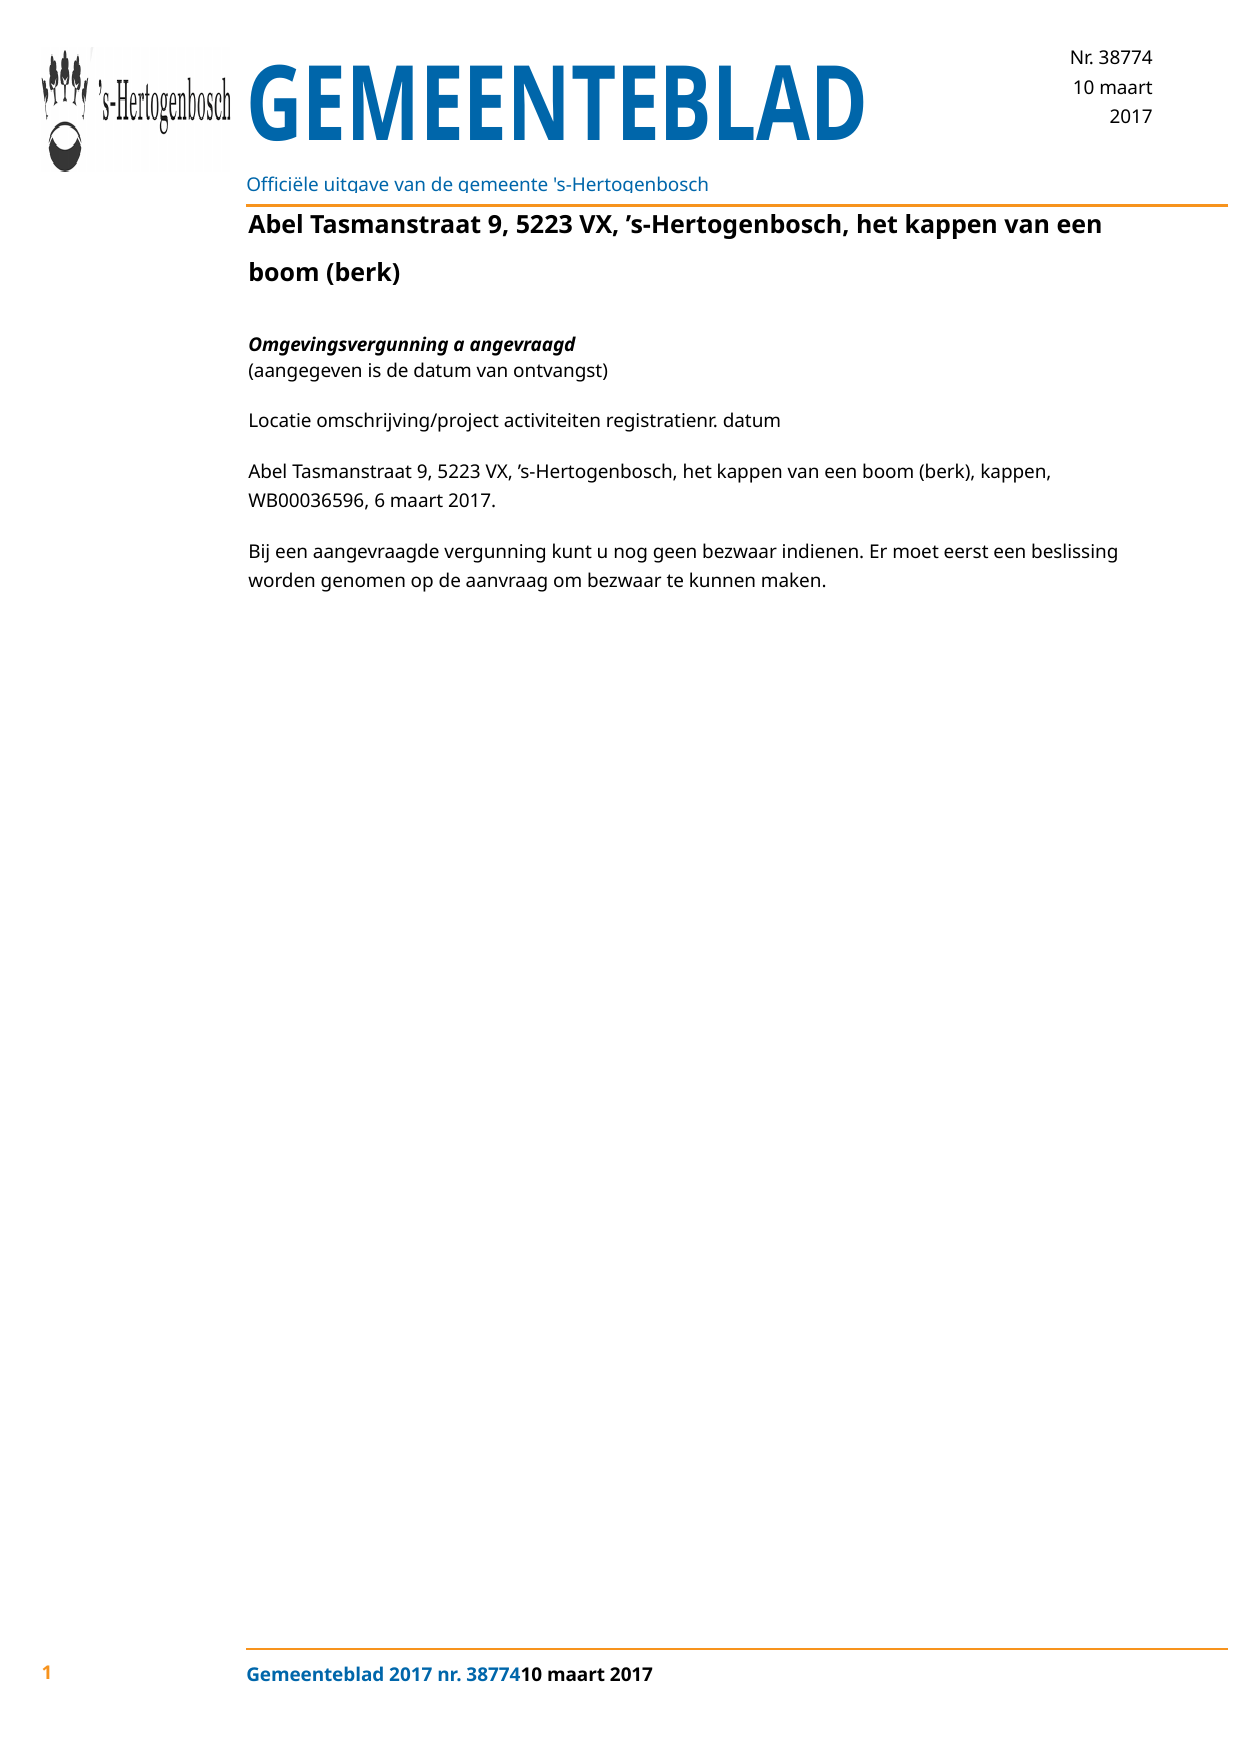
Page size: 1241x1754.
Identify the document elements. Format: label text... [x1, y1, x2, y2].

picture [41, 47, 231, 172]
text Abel Tasmanstraat 9, 5223 VX, ’s-Hertogenbosch, het kappen van een boom (berk) [248, 207, 1152, 288]
text Bij een aangevraagde vergunning kunt u nog geen bezwaar indienen. Er moet eerst een beslissing worden genomen op de aanvraag om bezwaar te kunnen maken. [248, 538, 1152, 593]
text Locatie omschrijving/project activiteiten registratienr. datum [248, 408, 1152, 433]
text (aangegeven is de datum van ontvangst) [248, 357, 1152, 383]
text Abel Tasmanstraat 9, 5223 VX, ’s-Hertogenbosch, het kappen van een boom (berk), kappen, WB00036596, 6 maart 2017. [248, 458, 1152, 513]
text Omgevingsvergunning a angevraagd [248, 331, 1152, 357]
